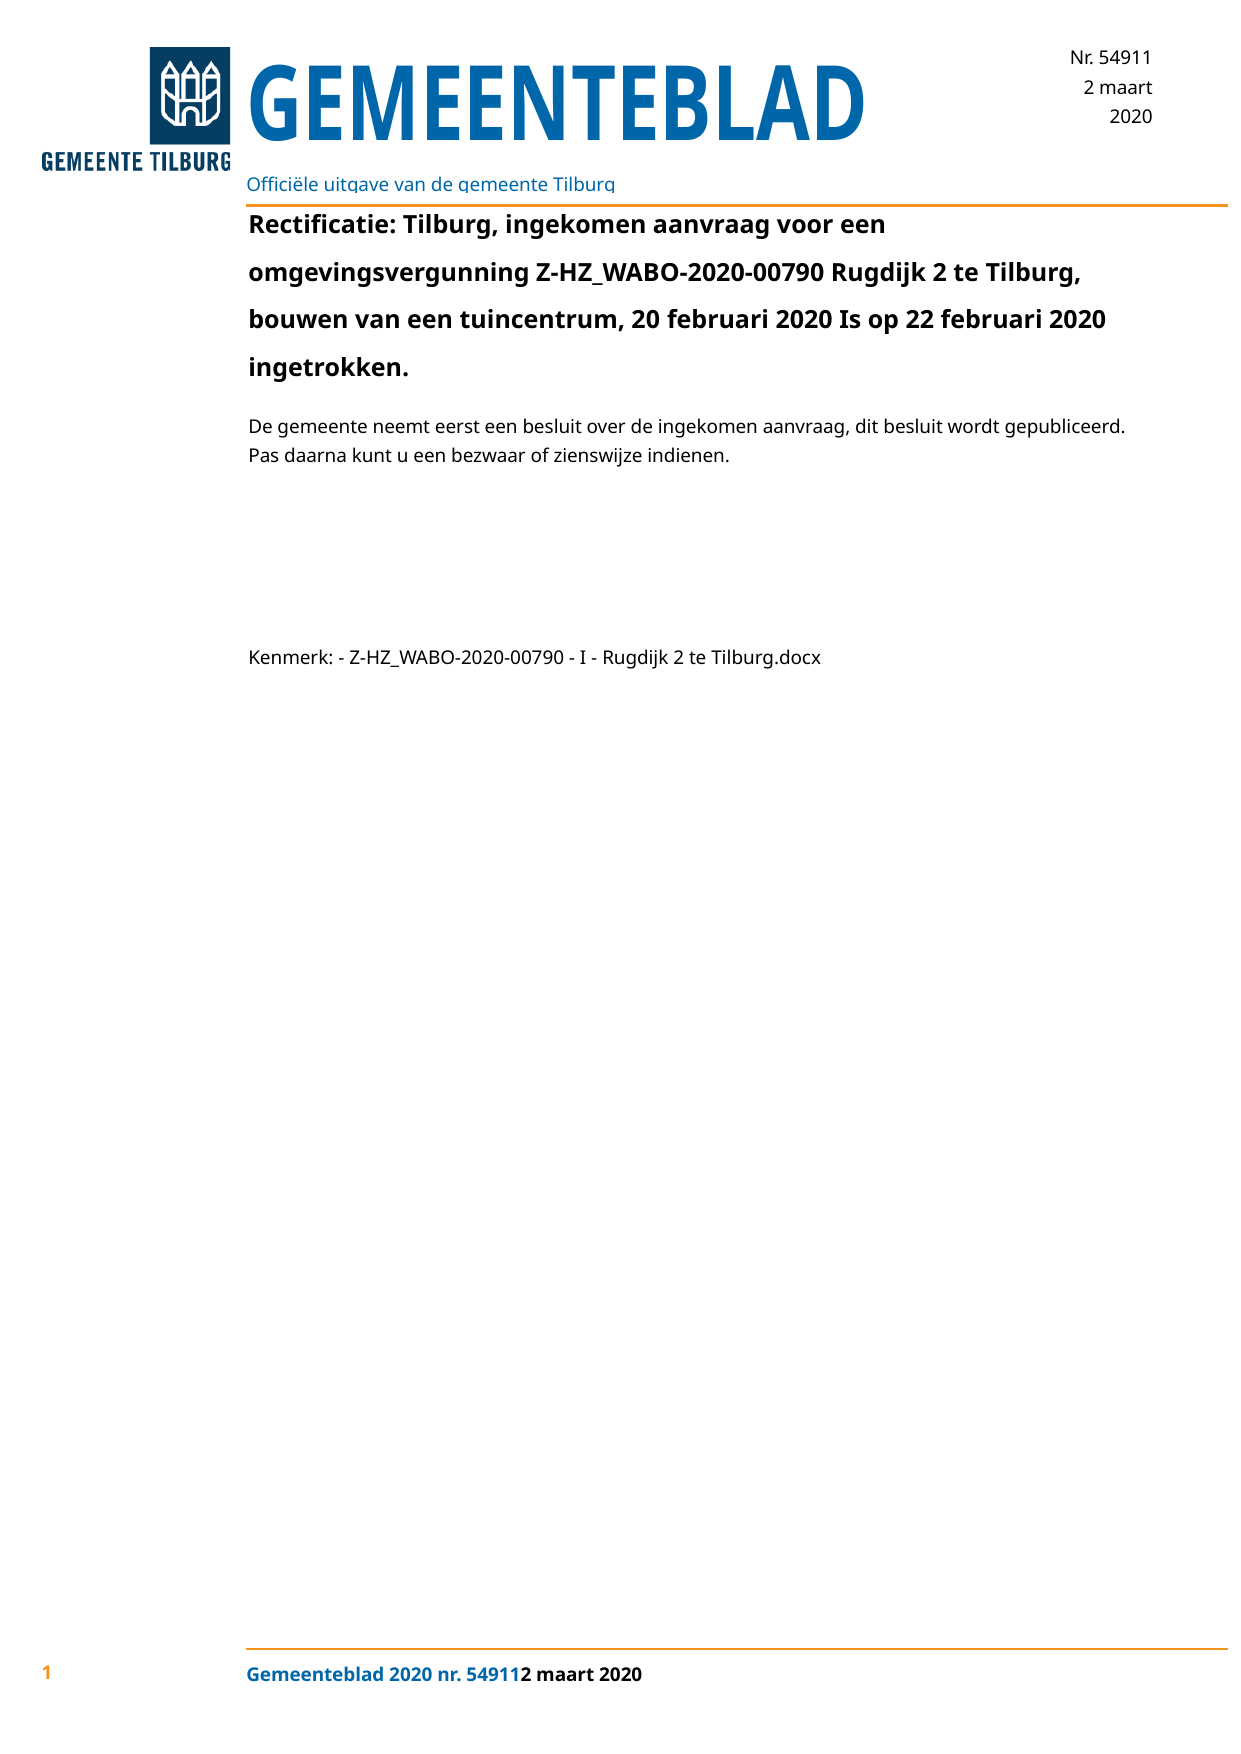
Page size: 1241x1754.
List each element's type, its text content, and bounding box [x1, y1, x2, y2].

text Kenmerk: - Z-HZ_WABO-2020-00790 - I - Rugdijk 2 te Tilburg.docx [248, 644, 1152, 670]
text De gemeente neemt eerst een besluit over de ingekomen aanvraag, dit besluit wordt gepubliceerd. Pas daarna kunt u een bezwaar of zienswijze indienen. [248, 413, 1152, 468]
picture [41, 47, 231, 172]
text Rectificatie: Tilburg, ingekomen aanvraag voor een omgevingsvergunning Z-HZ_WABO-2020-00790 Rugdijk 2 te Tilburg, bouwen van een tuincentrum, 20 februari 2020 Is op 22 februari 2020 ingetrokken. [248, 207, 1152, 384]
